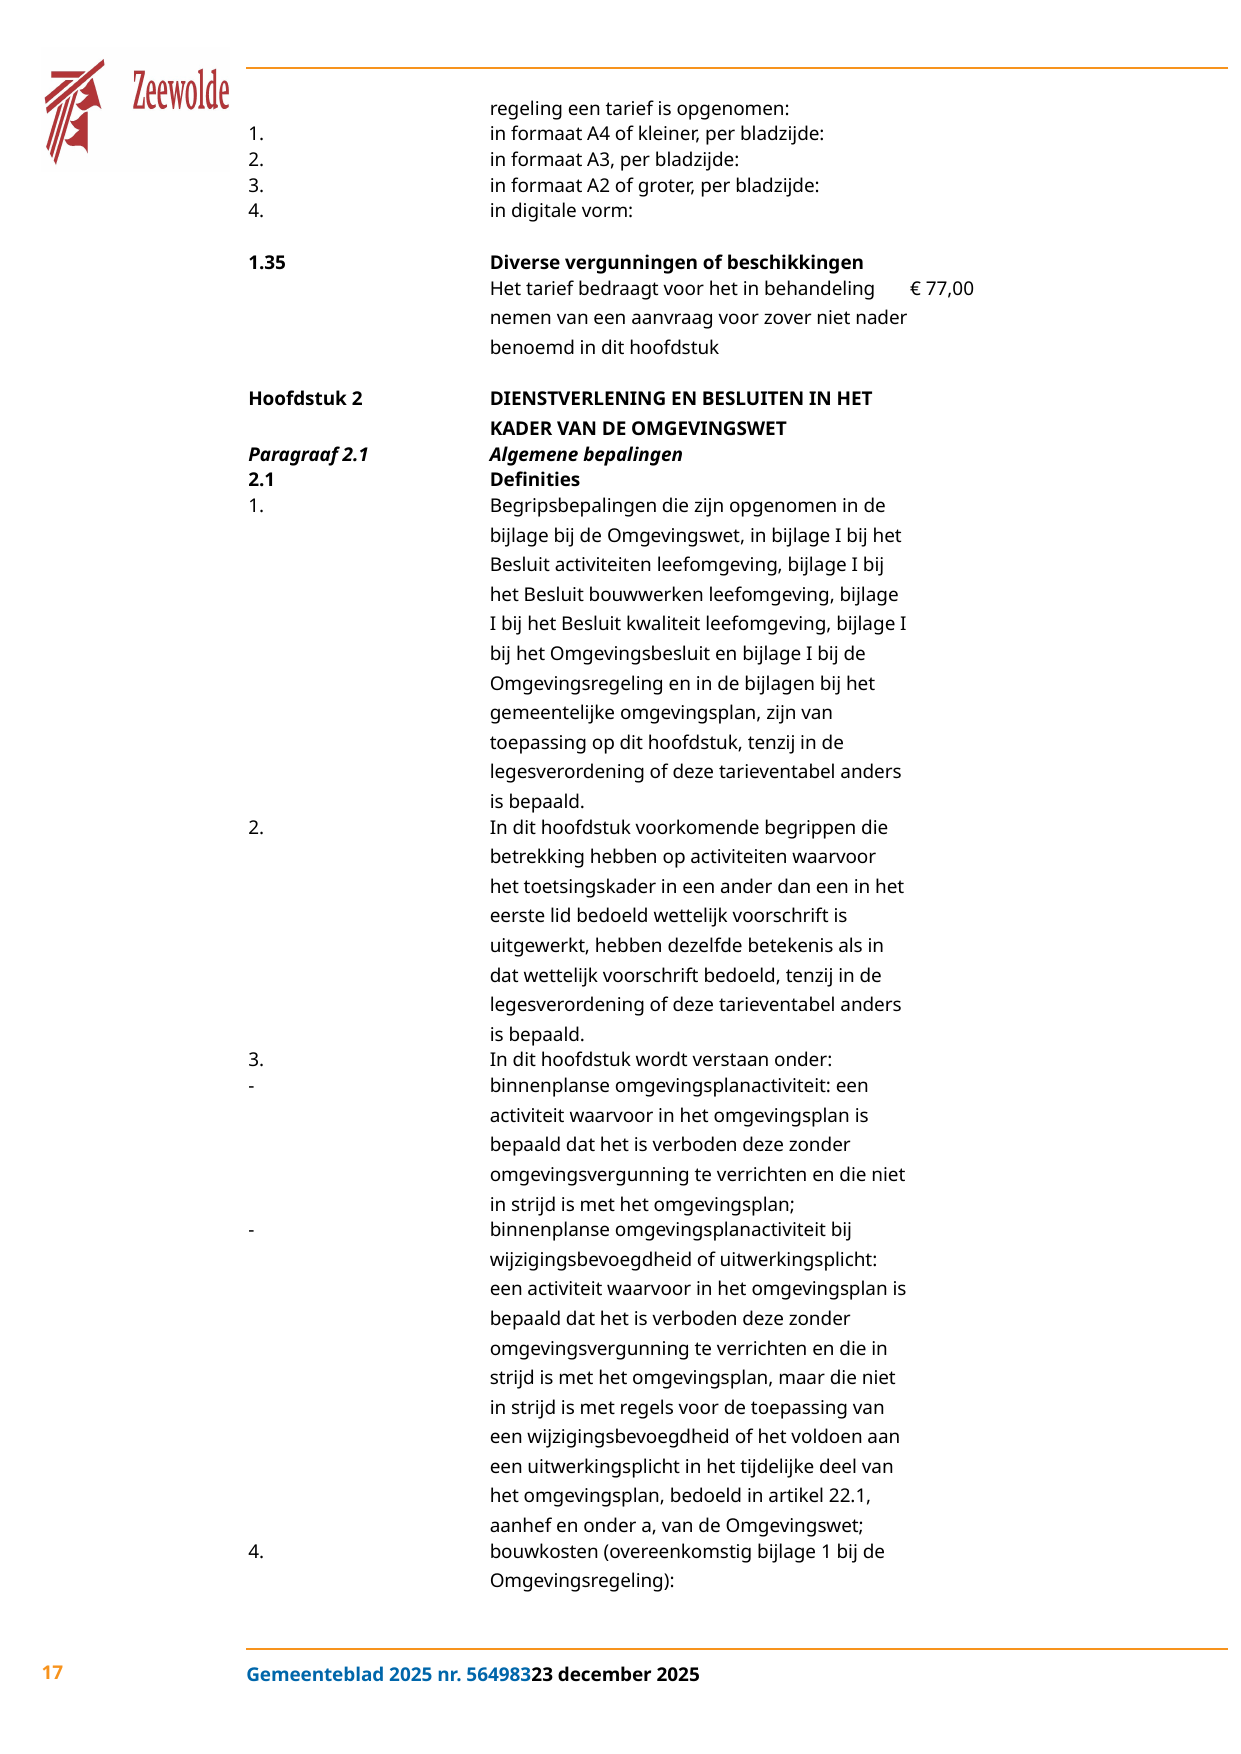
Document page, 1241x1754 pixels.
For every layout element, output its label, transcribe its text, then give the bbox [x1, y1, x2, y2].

table_cell - [248, 1073, 489, 1216]
table_cell Algemene bepalingen [490, 441, 910, 467]
table_cell [910, 198, 1152, 223]
table_cell [248, 360, 489, 386]
table_cell [910, 121, 1152, 146]
table_cell [910, 172, 1152, 198]
table_cell 2. [248, 146, 489, 172]
table_cell in digitale vorm: [490, 198, 910, 223]
table_cell Diverse vergunningen of beschikkingen [490, 249, 910, 275]
table_cell 1. [248, 121, 489, 146]
table_cell 3. [248, 1047, 489, 1072]
table_cell In dit hoofdstuk voorkomende begrippen die betrekking hebben op activiteiten waarvoor het toetsingskader in een ander dan een in het eerste lid bedoeld wettelijk voorschrift is uitgewerkt, hebben dezelfde betekenis als in dat wettelijk voorschrift bedoeld, tenzij in de legesverordening of deze tarieventabel anders is bepaald. [490, 814, 910, 1047]
table_cell [910, 146, 1152, 172]
table_cell binnenplanse omgevingsplanactiviteit: een activiteit waarvoor in het omgevingsplan is bepaald dat het is verboden deze zonder omgevingsvergunning te verrichten en die niet in strijd is met het omgevingsplan; [490, 1073, 910, 1216]
table_cell 2.1 [248, 467, 489, 492]
table_cell in formaat A3, per bladzijde: [490, 146, 910, 172]
table_cell [248, 224, 489, 249]
table_cell [910, 1047, 1152, 1072]
table_cell [910, 1216, 1152, 1538]
table_cell in formaat A2 of groter, per bladzijde: [490, 172, 910, 198]
table_cell Het tarief bedraagt voor het in behandeling nemen van een aanvraag voor zover niet nader benoemd in dit hoofdstuk [490, 275, 910, 360]
table_cell In dit hoofdstuk wordt verstaan onder: [490, 1047, 910, 1072]
table_cell [910, 467, 1152, 492]
table_cell 3. [248, 172, 489, 198]
table_cell [910, 441, 1152, 467]
table_cell [910, 1073, 1152, 1216]
table_cell 1.35 [248, 249, 489, 275]
table_cell Begripsbepalingen die zijn opgenomen in de bijlage bij de Omgevingswet, in bijlage I bij het Besluit activiteiten leefomgeving, bijlage I bij het Besluit bouwwerken leefomgeving, bijlage I bij het Besluit kwaliteit leefomgeving, bijlage I bij het Omgevingsbesluit en bijlage I bij de Omgevingsregeling en in de bijlagen bij het gemeentelijke omgevingsplan, zijn van toepassing op dit hoofdstuk, tenzij in de legesverordening of deze tarieventabel anders is bepaald. [490, 492, 910, 814]
table_cell [910, 360, 1152, 386]
table_cell [490, 360, 910, 386]
table_cell [910, 224, 1152, 249]
table_cell Hoofdstuk 2 [248, 386, 489, 441]
table_cell [910, 95, 1152, 121]
table_cell [910, 249, 1152, 275]
table_cell regeling een tarief is opgenomen: [490, 95, 910, 121]
table_cell [248, 95, 489, 121]
table_cell [490, 224, 910, 249]
table_cell - [248, 1216, 489, 1538]
table_cell [248, 275, 489, 360]
table_cell DIENSTVERLENING EN BESLUITEN IN HET KADER VAN DE OMGEVINGSWET [490, 386, 910, 441]
table_cell in formaat A4 of kleiner, per bladzijde: [490, 121, 910, 146]
table_cell [910, 492, 1152, 814]
table_cell € 77,00 [910, 275, 1152, 360]
table_cell Definities [490, 467, 910, 492]
table_cell binnenplanse omgevingsplanactiviteit bij wijzigingsbevoegdheid of uitwerkingsplicht: een activiteit waarvoor in het omgevingsplan is bepaald dat het is verboden deze zonder omgevingsvergunning te verrichten en die in strijd is met het omgevingsplan, maar die niet in strijd is met regels voor de toepassing van een wijzigingsbevoegdheid of het voldoen aan een uitwerkingsplicht in het tijdelijke deel van het omgevingsplan, bedoeld in artikel 22.1, aanhef en onder a, van de Omgevingswet; [490, 1216, 910, 1538]
table_cell [910, 814, 1152, 1047]
table_cell 1. [248, 492, 489, 814]
table_cell 4. [248, 198, 489, 223]
table_cell [910, 386, 1152, 441]
table_cell [910, 1538, 1152, 1593]
table_cell bouwkosten (overeenkomstig bijlage 1 bij de Omgevingsregeling): [490, 1538, 910, 1593]
table_cell 2. [248, 814, 489, 1047]
table_cell Paragraaf 2.1 [248, 441, 489, 467]
picture [41, 47, 231, 172]
table_cell 4. [248, 1538, 489, 1593]
